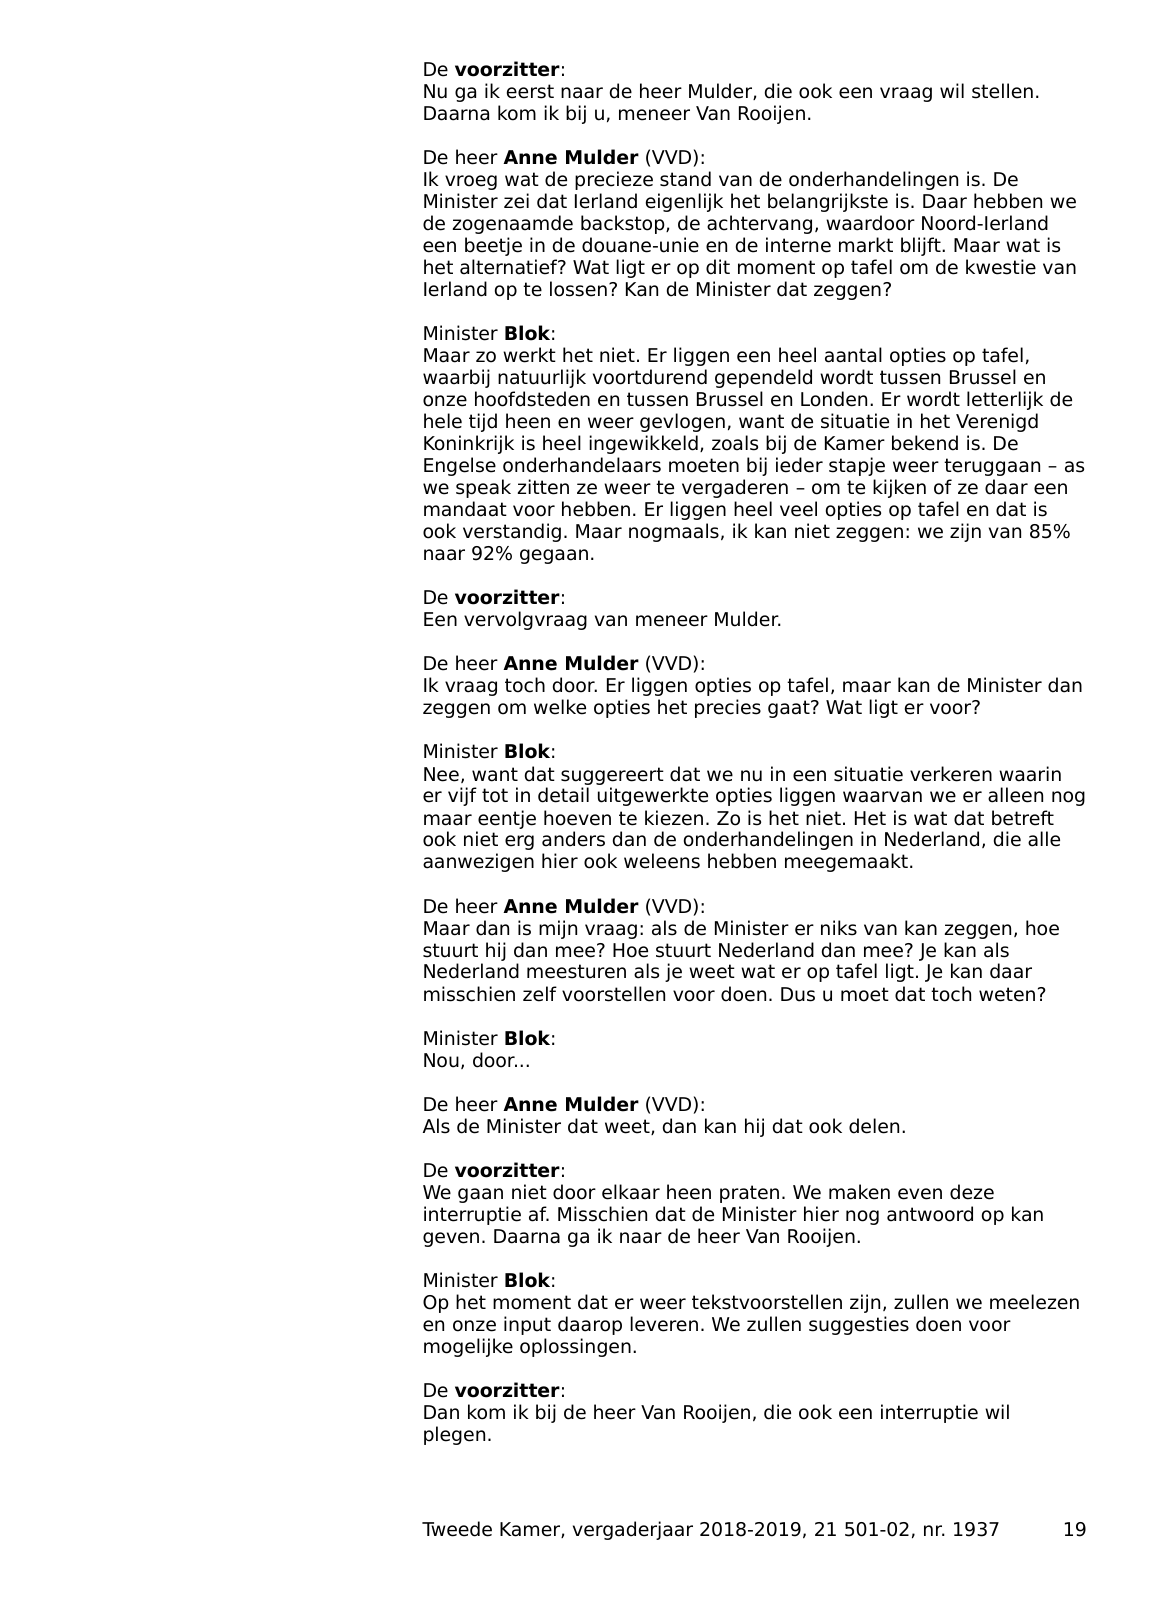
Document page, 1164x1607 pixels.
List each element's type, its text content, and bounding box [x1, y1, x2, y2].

text Maar zo werkt het niet. Er liggen een heel aantal opties op tafel, waarbij natuurlijk voortdurend gependeld wordt tussen Brussel en onze hoofdsteden en tussen Brussel en Londen. Er wordt letterlijk de hele tijd heen en weer gevlogen, want de situatie in het Verenigd Koninkrijk is heel ingewikkeld, zoals bij de Kamer bekend is. De Engelse onderhandelaars moeten bij ieder stapje weer teruggaan – as we speak zitten ze weer te vergaderen – om te kijken of ze daar een mandaat voor hebben. Er liggen heel veel opties op tafel en dat is ook verstandig. Maar nogmaals, ik kan niet zeggen: we zijn van 85% naar 92% gegaan. [422, 345, 1087, 565]
text Nee, want dat suggereert dat we nu in een situatie verkeren waarin er vijf tot in detail uitgewerkte opties liggen waarvan we er alleen nog maar eentje hoeven te kiezen. Zo is het niet. Het is wat dat betreft ook niet erg anders dan de onderhandelingen in Nederland, die alle aanwezigen hier ook weleens hebben meegemaakt. [422, 763, 1087, 873]
text Als de Minister dat weet, dan kan hij dat ook delen. [422, 1116, 1087, 1138]
text Ik vraag toch door. Er liggen opties op tafel, maar kan de Minister dan zeggen om welke opties het precies gaat? Wat ligt er voor? [422, 675, 1087, 719]
text Ik vroeg wat de precieze stand van de onderhandelingen is. De Minister zei dat Ierland eigenlijk het belangrijkste is. Daar hebben we de zogenaamde backstop, de achtervang, waardoor Noord-Ierland een beetje in de douane-unie en de interne markt blijft. Maar wat is het alternatief? Wat ligt er op dit moment op tafel om de kwestie van Ierland op te lossen? Kan de Minister dat zeggen? [422, 169, 1087, 301]
text Maar dan is mijn vraag: als de Minister er niks van kan zeggen, hoe stuurt hij dan mee? Hoe stuurt Nederland dan mee? Je kan als Nederland meesturen als je weet wat er op tafel ligt. Je kan daar misschien zelf voorstellen voor doen. Dus u moet dat toch weten? [422, 917, 1087, 1005]
text De voorzitter: [422, 59, 1087, 81]
text Nou, door... [422, 1049, 1087, 1072]
text We gaan niet door elkaar heen praten. We maken even deze interruptie af. Misschien dat de Minister hier nog antwoord op kan geven. Daarna ga ik naar de heer Van Rooijen. [422, 1182, 1087, 1248]
text Minister Blok: [422, 1028, 1087, 1049]
text De heer Anne Mulder (VVD): [422, 653, 1087, 675]
text De voorzitter: [422, 587, 1087, 609]
text Minister Blok: [422, 323, 1087, 345]
text Nu ga ik eerst naar de heer Mulder, die ook een vraag wil stellen. Daarna kom ik bij u, meneer Van Rooijen. [422, 81, 1087, 125]
text De voorzitter: [422, 1380, 1087, 1402]
text Op het moment dat er weer tekstvoorstellen zijn, zullen we meelezen en onze input daarop leveren. We zullen suggesties doen voor mogelijke oplossingen. [422, 1292, 1087, 1358]
text Dan kom ik bij de heer Van Rooijen, die ook een interruptie wil plegen. [422, 1402, 1087, 1446]
text De voorzitter: [422, 1160, 1087, 1182]
text De heer Anne Mulder (VVD): [422, 1094, 1087, 1116]
text Een vervolgvraag van meneer Mulder. [422, 609, 1087, 631]
text Minister Blok: [422, 741, 1087, 763]
text De heer Anne Mulder (VVD): [422, 896, 1087, 917]
text Minister Blok: [422, 1270, 1087, 1292]
text De heer Anne Mulder (VVD): [422, 147, 1087, 169]
